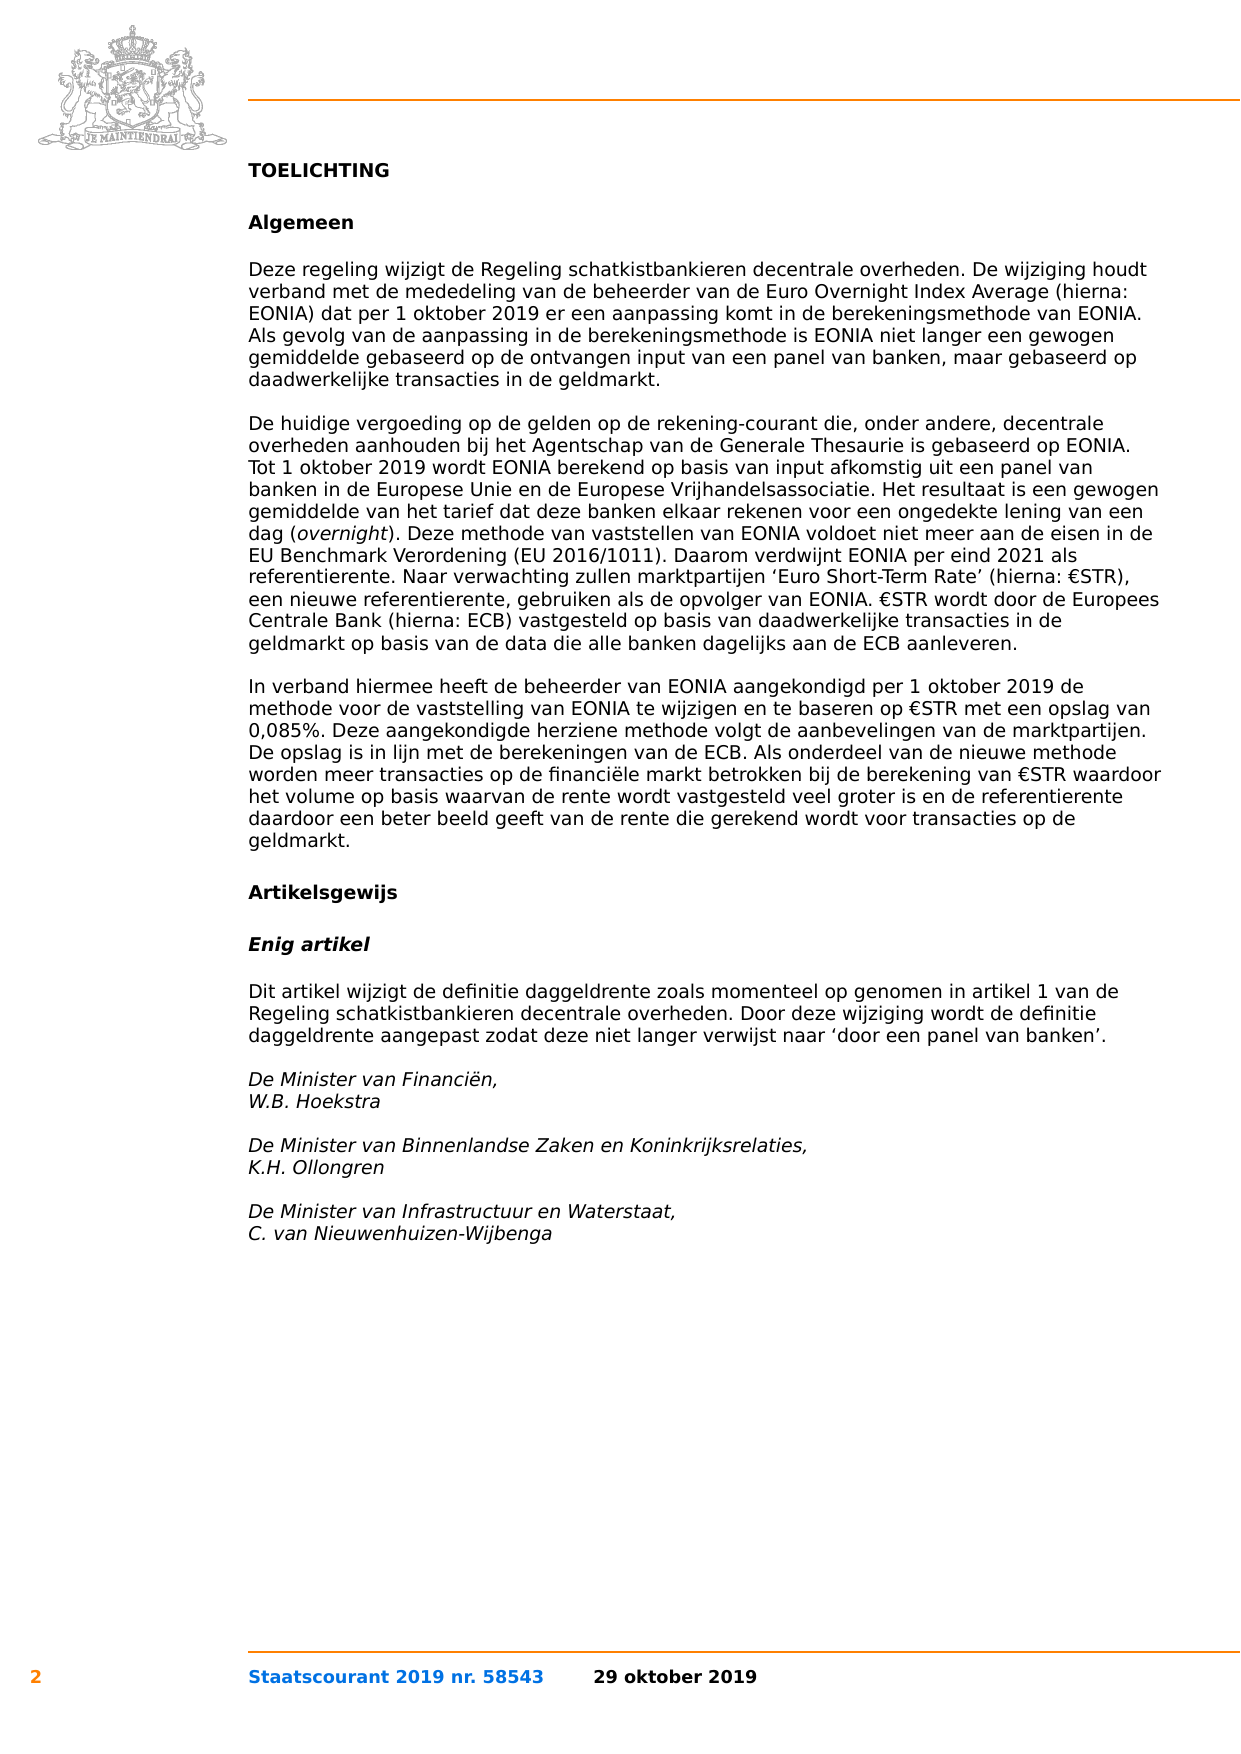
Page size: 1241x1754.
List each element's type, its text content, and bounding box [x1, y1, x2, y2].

subtitle Artikelsgewijs [248, 882, 1163, 904]
subtitle Enig artikel [248, 934, 1163, 956]
text De huidige vergoeding op de gelden op de rekening-courant die, onder andere, decentrale overheden aanhouden bij het Agentschap van de Generale Thesaurie is gebaseerd op EONIA. Tot 1 oktober 2019 wordt EONIA berekend op basis van input afkomstig uit een panel van banken in de Europese Unie en de Europese Vrijhandelsassociatie. Het resultaat is een gewogen gemiddelde van het tarief dat deze banken elkaar rekenen voor een ongedekte lening van een dag (overnight). Deze methode van vaststellen van EONIA voldoet niet meer aan de eisen in de EU Benchmark Verordening (EU 2016/1011). Daarom verdwijnt EONIA per eind 2021 als referentierente. Naar verwachting zullen marktpartijen ‘Euro Short-Term Rate’ (hierna: €STR), een nieuwe referentierente, gebruiken als de opvolger van EONIA. €STR wordt door de Europees Centrale Bank (hierna: ECB) vastgesteld op basis van daadwerkelijke transacties in de geldmarkt op basis van de data die alle banken dagelijks aan de ECB aanleveren. [248, 413, 1163, 654]
subtitle TOELICHTING [248, 160, 1163, 182]
text De Minister van Infrastructuur en Waterstaat, C. van Nieuwenhuizen-Wijbenga [248, 1201, 1163, 1244]
text De Minister van Binnenlandse Zaken en Koninkrijksrelaties, K.H. Ollongren [248, 1135, 1163, 1179]
text Dit artikel wijzigt de definitie daggeldrente zoals momenteel op genomen in artikel 1 van de Regeling schatkistbankieren decentrale overheden. Door deze wijziging wordt de definitie daggeldrente aangepast zodat deze niet langer verwijst naar ‘door een panel van banken’. [248, 981, 1163, 1047]
subtitle Algemeen [248, 212, 1163, 234]
text Deze regeling wijzigt de Regeling schatkistbankieren decentrale overheden. De wijziging houdt verband met de mededeling van de beheerder van de Euro Overnight Index Average (hierna: EONIA) dat per 1 oktober 2019 er een aanpassing komt in de berekeningsmethode van EONIA. Als gevolg van de aanpassing in de berekeningsmethode is EONIA niet langer een gewogen gemiddelde gebaseerd op de ontvangen input van een panel van banken, maar gebaseerd op daadwerkelijke transacties in de geldmarkt. [248, 259, 1163, 391]
picture [38, 25, 227, 150]
text In verband hiermee heeft de beheerder van EONIA aangekondigd per 1 oktober 2019 de methode voor de vaststelling van EONIA te wijzigen en te baseren op €STR met een opslag van 0,085%. Deze aangekondigde herziene methode volgt de aanbevelingen van de marktpartijen. De opslag is in lijn met de berekeningen van de ECB. Als onderdeel van de nieuwe methode worden meer transacties op de financiële markt betrokken bij de berekening van €STR waardoor het volume op basis waarvan de rente wordt vastgesteld veel groter is en de referentierente daardoor een beter beeld geeft van de rente die gerekend wordt voor transacties op de geldmarkt. [248, 676, 1163, 852]
text De Minister van Financiën, W.B. Hoekstra [248, 1069, 1163, 1113]
